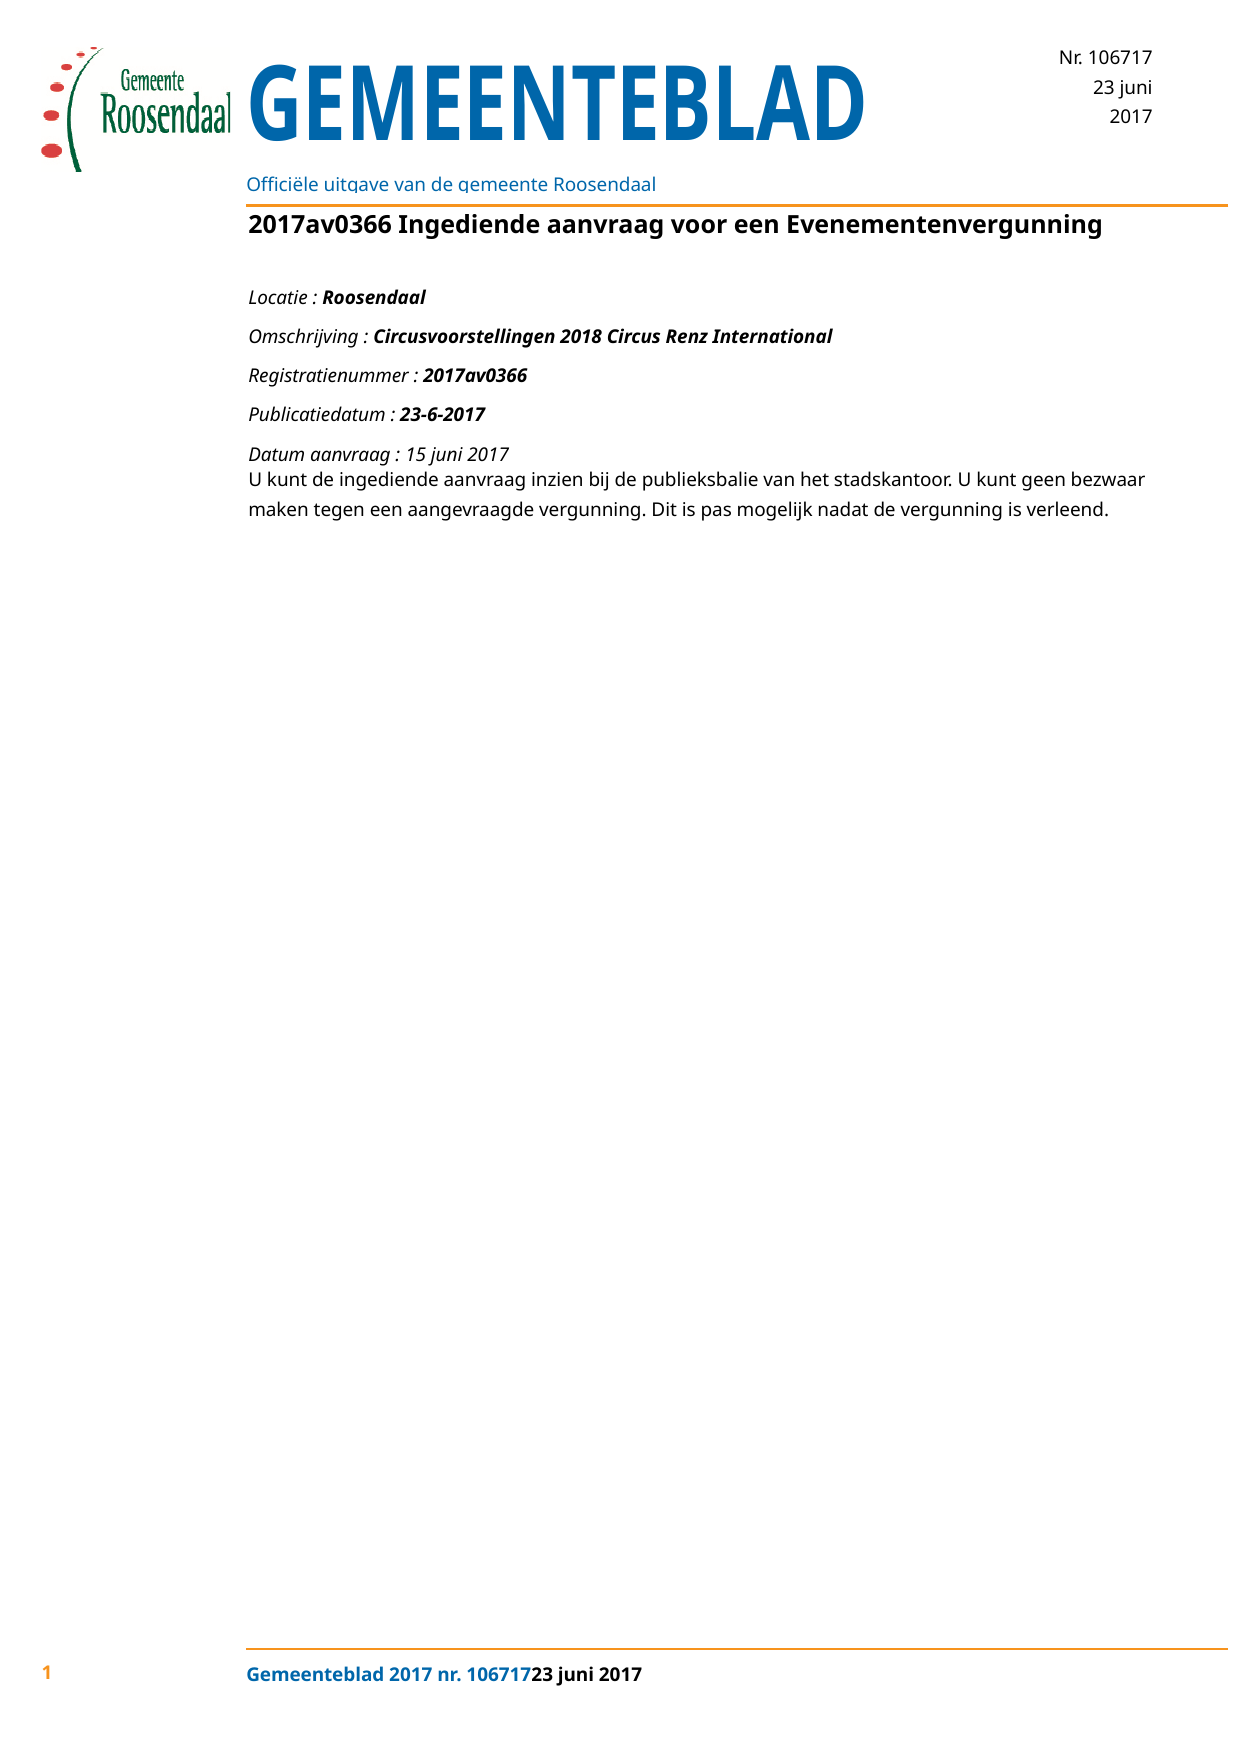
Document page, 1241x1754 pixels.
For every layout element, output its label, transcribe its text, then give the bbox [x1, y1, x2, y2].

text U kunt de ingediende aanvraag inzien bij de publieksbalie van het stadskantoor. U kunt geen bezwaar maken tegen een aangevraagde vergunning. Dit is pas mogelijk nadat de vergunning is verleend. [248, 467, 1152, 522]
text Locatie : Roosendaal [248, 284, 1152, 309]
picture [41, 47, 231, 172]
text Datum aanvraag : 15 juni 2017 [248, 441, 1152, 467]
text Omschrijving : Circusvoorstellingen 2018 Circus Renz International [248, 323, 1152, 349]
text Publicatiedatum : 23-6-2017 [248, 402, 1152, 427]
text Registratienummer : 2017av0366 [248, 362, 1152, 388]
text 2017av0366 Ingediende aanvraag voor een Evenementenvergunning [248, 207, 1152, 241]
